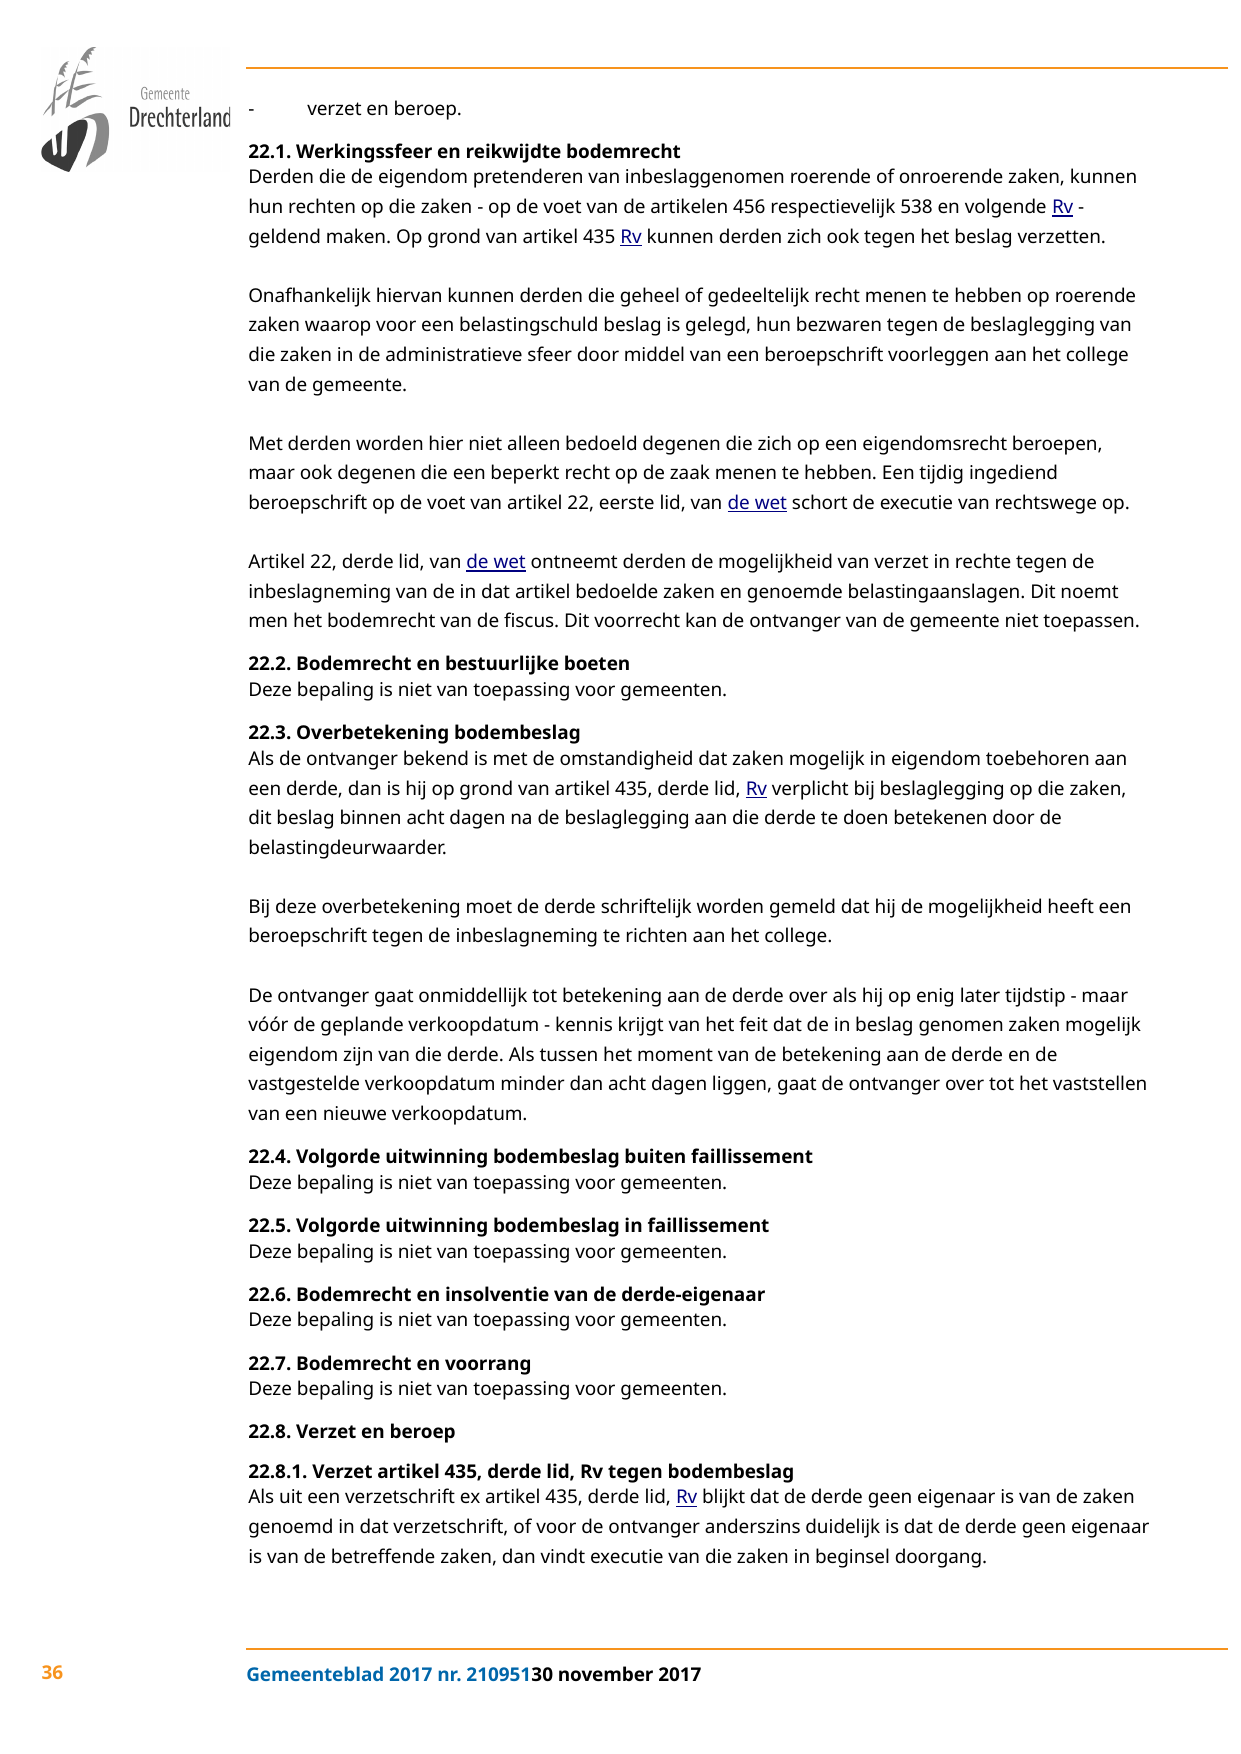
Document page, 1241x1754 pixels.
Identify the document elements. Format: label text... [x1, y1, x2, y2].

text Als uit een verzetschrift ex artikel 435, derde lid, Rv blijkt dat de derde geen eigenaar is van de zaken genoemd in dat verzetschrift, of voor de ontvanger anderszins duidelijk is dat de derde geen eigenaar is van de betreffende zaken, dan vindt executie van die zaken in beginsel doorgang. [248, 1484, 1152, 1568]
text Derden die de eigendom pretenderen van inbeslaggenomen roerende of onroerende zaken, kunnen hun rechten op die zaken - op de voet van de artikelen 456 respectievelijk 538 en volgende Rv - geldend maken. Op grond van artikel 435 Rv kunnen derden zich ook tegen het beslag verzetten. [248, 164, 1152, 248]
text De ontvanger gaat onmiddellijk tot betekening aan de derde over als hij op enig later tijdstip - maar vóór de geplande verkoopdatum - kennis krijgt van het feit dat de in beslag genomen zaken mogelijk eigendom zijn van die derde. Als tussen het moment van de betekening aan de derde en de vastgestelde verkoopdatum minder dan acht dagen liggen, gaat de ontvanger over tot het vaststellen van een nieuwe verkoopdatum. [248, 982, 1152, 1126]
text Onafhankelijk hiervan kunnen derden die geheel of gedeeltelijk recht menen te hebben op roerende zaken waarop voor een belastingschuld beslag is gelegd, hun bezwaren tegen de beslaglegging van die zaken in de administratieve sfeer door middel van een beroepschrift voorleggen aan het college van de gemeente. [248, 282, 1152, 396]
text 22.7. Bodemrecht en voorrang [248, 1350, 1152, 1376]
text Deze bepaling is niet van toepassing voor gemeenten. [248, 1376, 1152, 1401]
picture [41, 47, 231, 172]
text 22.8. Verzet en beroep [248, 1419, 1152, 1444]
list verzet en beroep. [248, 95, 1152, 121]
text Artikel 22, derde lid, van de wet ontneemt derden de mogelijkheid van verzet in rechte tegen de inbeslagneming van de in dat artikel bedoelde zaken en genoemde belastingaanslagen. Dit noemt men het bodemrecht van de fiscus. Dit voorrecht kan de ontvanger van de gemeente niet toepassen. [248, 548, 1152, 633]
text 22.5. Volgorde uitwinning bodembeslag in faillissement [248, 1212, 1152, 1238]
text 22.4. Volgorde uitwinning bodembeslag buiten faillissement [248, 1143, 1152, 1169]
text Deze bepaling is niet van toepassing voor gemeenten. [248, 676, 1152, 702]
text Deze bepaling is niet van toepassing voor gemeenten. [248, 1169, 1152, 1195]
text 22.6. Bodemrecht en insolventie van de derde-eigenaar [248, 1281, 1152, 1307]
text 22.3. Overbetekening bodembeslag [248, 719, 1152, 745]
text Deze bepaling is niet van toepassing voor gemeenten. [248, 1238, 1152, 1263]
text 22.1. Werkingssfeer en reikwijdte bodemrecht [248, 138, 1152, 164]
text 22.8.1. Verzet artikel 435, derde lid, Rv tegen bodembeslag [248, 1458, 1152, 1484]
text Bij deze overbetekening moet de derde schriftelijk worden gemeld dat hij de mogelijkheid heeft een beroepschrift tegen de inbeslagneming te richten aan het college. [248, 893, 1152, 948]
text Als de ontvanger bekend is met de omstandigheid dat zaken mogelijk in eigendom toebehoren aan een derde, dan is hij op grond van artikel 435, derde lid, Rv verplicht bij beslaglegging op die zaken, dit beslag binnen acht dagen na de beslaglegging aan die derde te doen betekenen door de belastingdeurwaarder. [248, 745, 1152, 859]
text Met derden worden hier niet alleen bedoeld degenen die zich op een eigendomsrecht beroepen, maar ook degenen die een beperkt recht op de zaak menen te hebben. Een tijdig ingediend beroepschrift op de voet van artikel 22, eerste lid, van de wet schort de executie van rechtswege op. [248, 430, 1152, 515]
text Deze bepaling is niet van toepassing voor gemeenten. [248, 1307, 1152, 1332]
text 22.2. Bodemrecht en bestuurlijke boeten [248, 651, 1152, 676]
